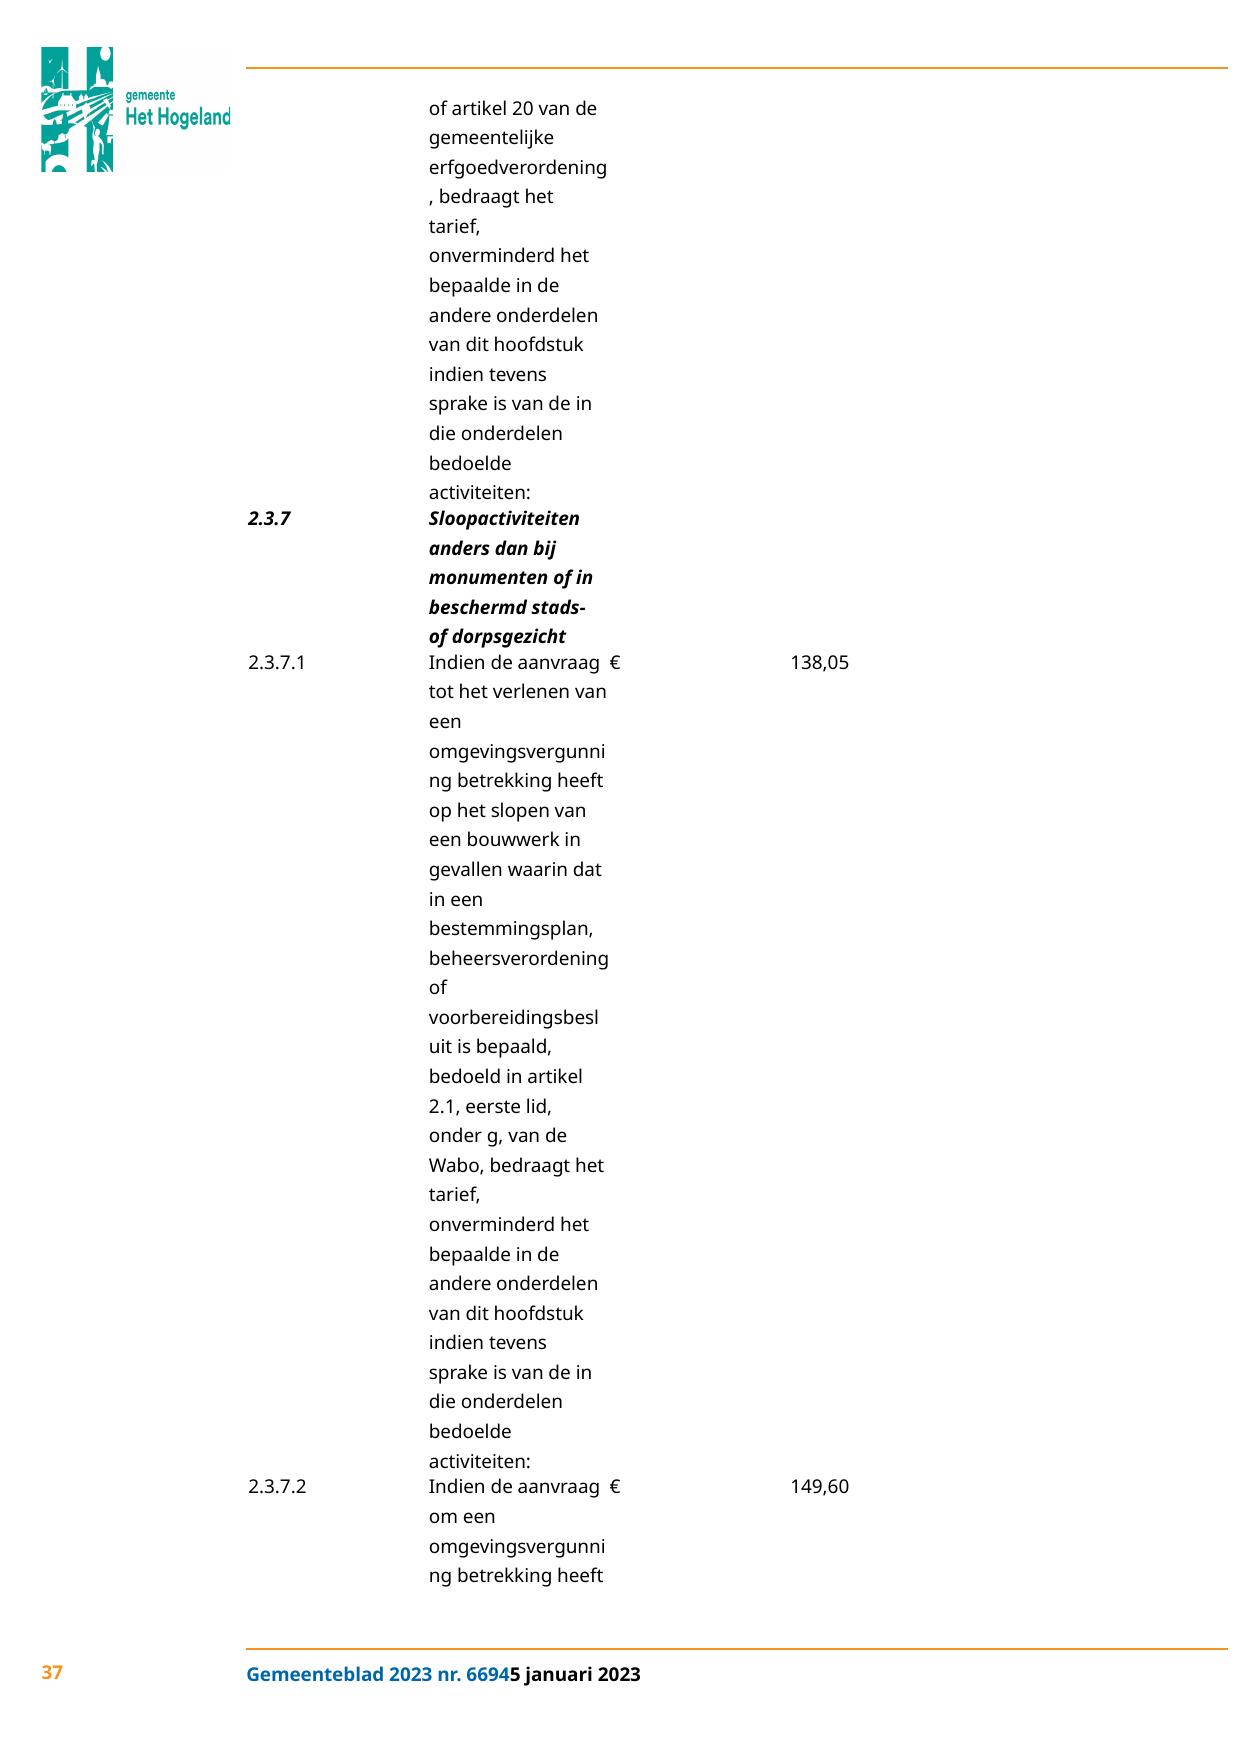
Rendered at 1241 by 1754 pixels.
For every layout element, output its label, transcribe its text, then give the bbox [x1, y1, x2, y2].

table_cell [790, 505, 971, 649]
table_cell of artikel 20 van de gemeentelijke erfgoedverordening, bedraagt het tarief, onverminderd het bepaalde in de andere onderdelen van dit hoofdstuk indien tevens sprake is van de in die onderdelen bedoelde activiteiten: [429, 95, 609, 505]
table_cell [609, 95, 790, 505]
table_cell [971, 1474, 1152, 1588]
table_cell [609, 505, 790, 649]
table_cell 149,60 [790, 1474, 971, 1588]
table_cell Sloopactiviteiten anders dan bij monumenten of in beschermd stads- of dorpsgezicht [429, 505, 609, 649]
table_cell 2.3.7.2 [248, 1474, 429, 1588]
table_cell € [609, 649, 790, 1474]
table_cell 2.3.7 [248, 505, 429, 649]
table_cell [971, 649, 1152, 1474]
table_cell Indien de aanvraag tot het verlenen van een omgevingsvergunning betrekking heeft op het slopen van een bouwwerk in gevallen waarin dat in een bestemmingsplan, beheersverordening of voorbereidingsbesluit is bepaald, bedoeld in artikel 2.1, eerste lid, onder g, van de Wabo, bedraagt het tarief, onverminderd het bepaalde in de andere onderdelen van dit hoofdstuk indien tevens sprake is van de in die onderdelen bedoelde activiteiten: [429, 649, 609, 1474]
table_cell 138,05 [790, 649, 971, 1474]
picture [41, 47, 231, 172]
table_cell [248, 95, 429, 505]
table_cell Indien de aanvraag om een omgevingsvergunning betrekking heeft [429, 1474, 609, 1588]
table_cell 2.3.7.1 [248, 649, 429, 1474]
table_cell € [609, 1474, 790, 1588]
table_cell [971, 95, 1152, 505]
table_cell [971, 505, 1152, 649]
table_cell [790, 95, 971, 505]
